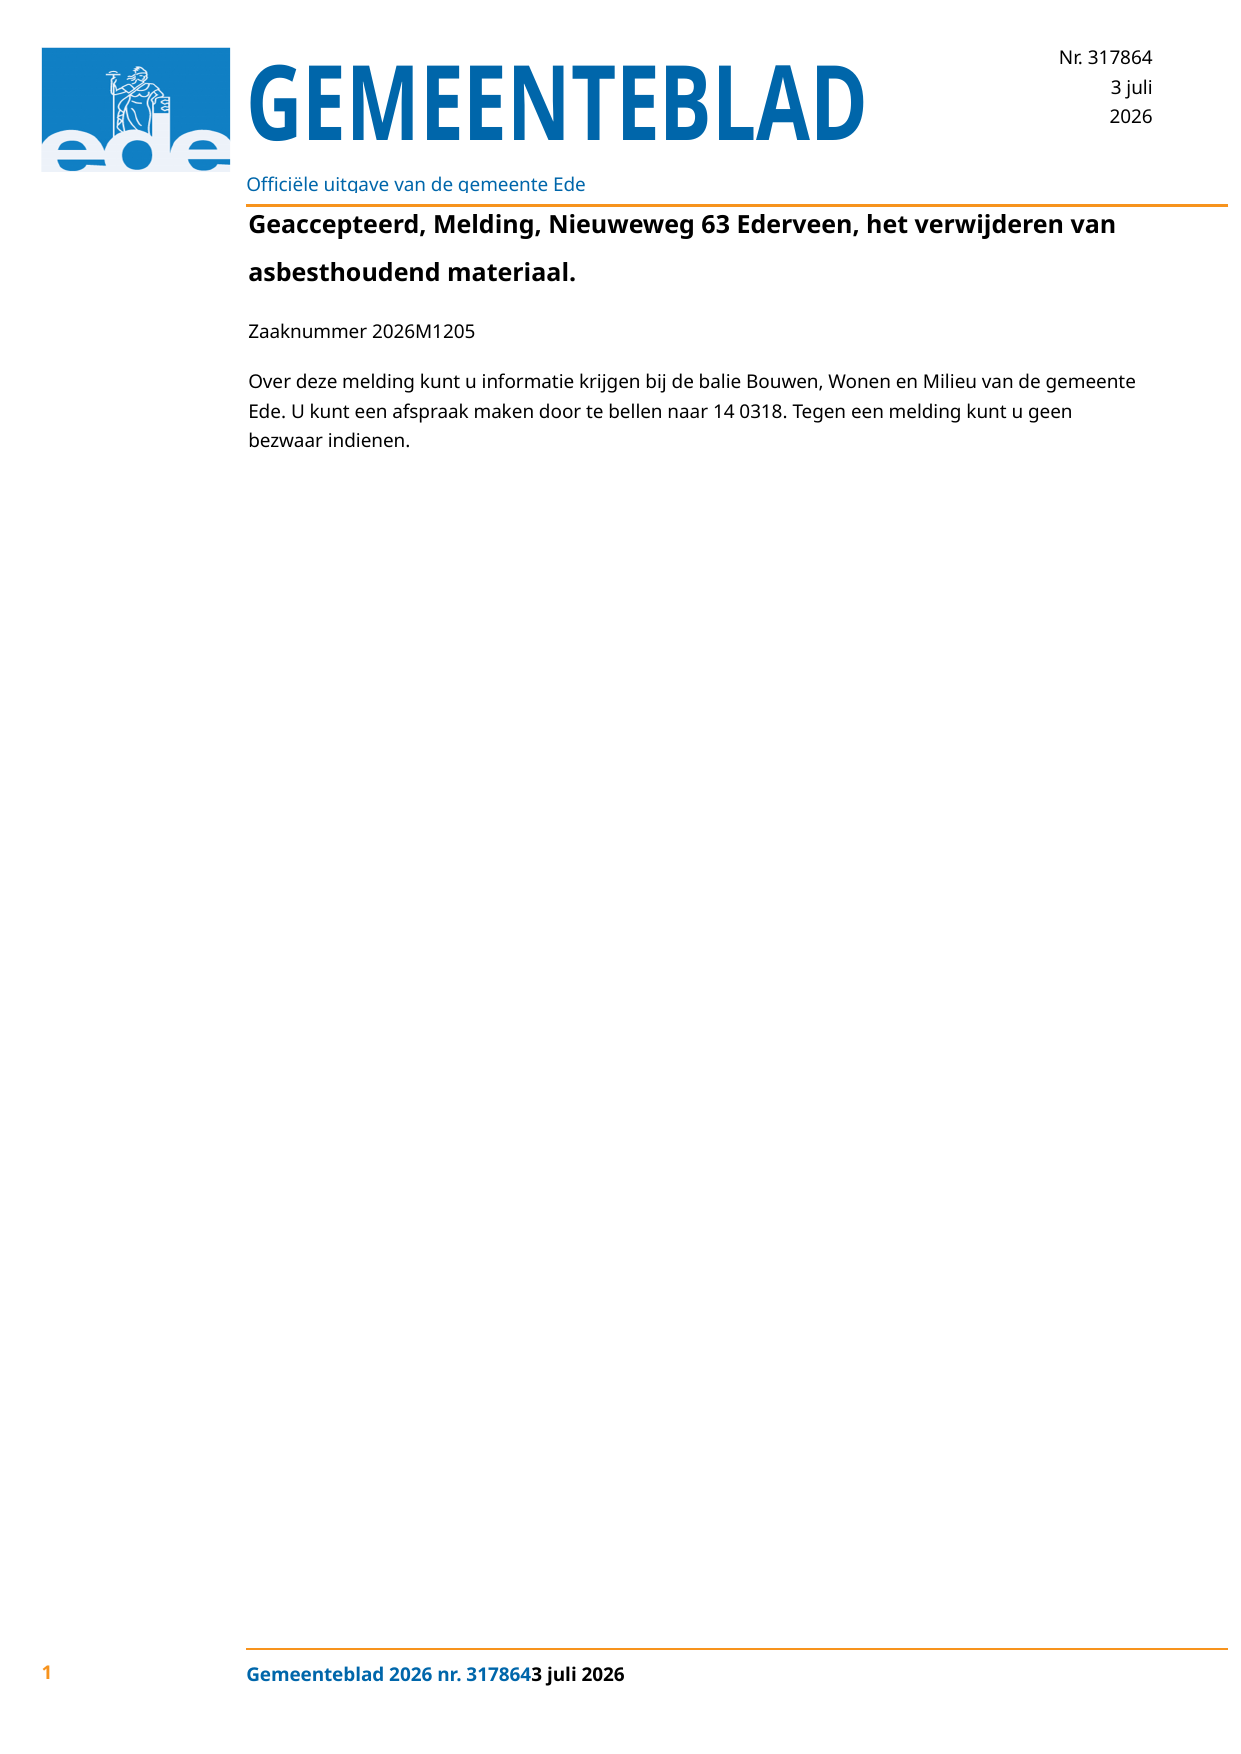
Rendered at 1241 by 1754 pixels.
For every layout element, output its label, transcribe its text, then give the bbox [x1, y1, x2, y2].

text Zaaknummer 2026M1205 [248, 318, 1152, 344]
text Over deze melding kunt u informatie krijgen bij de balie Bouwen, Wonen en Milieu van de gemeente Ede. U kunt een afspraak maken door te bellen naar 14 0318. Tegen een melding kunt u geen bezwaar indienen. [248, 368, 1152, 453]
picture [41, 47, 231, 172]
text Geaccepteerd, Melding, Nieuweweg 63 Ederveen, het verwijderen van asbesthoudend materiaal. [248, 207, 1152, 288]
